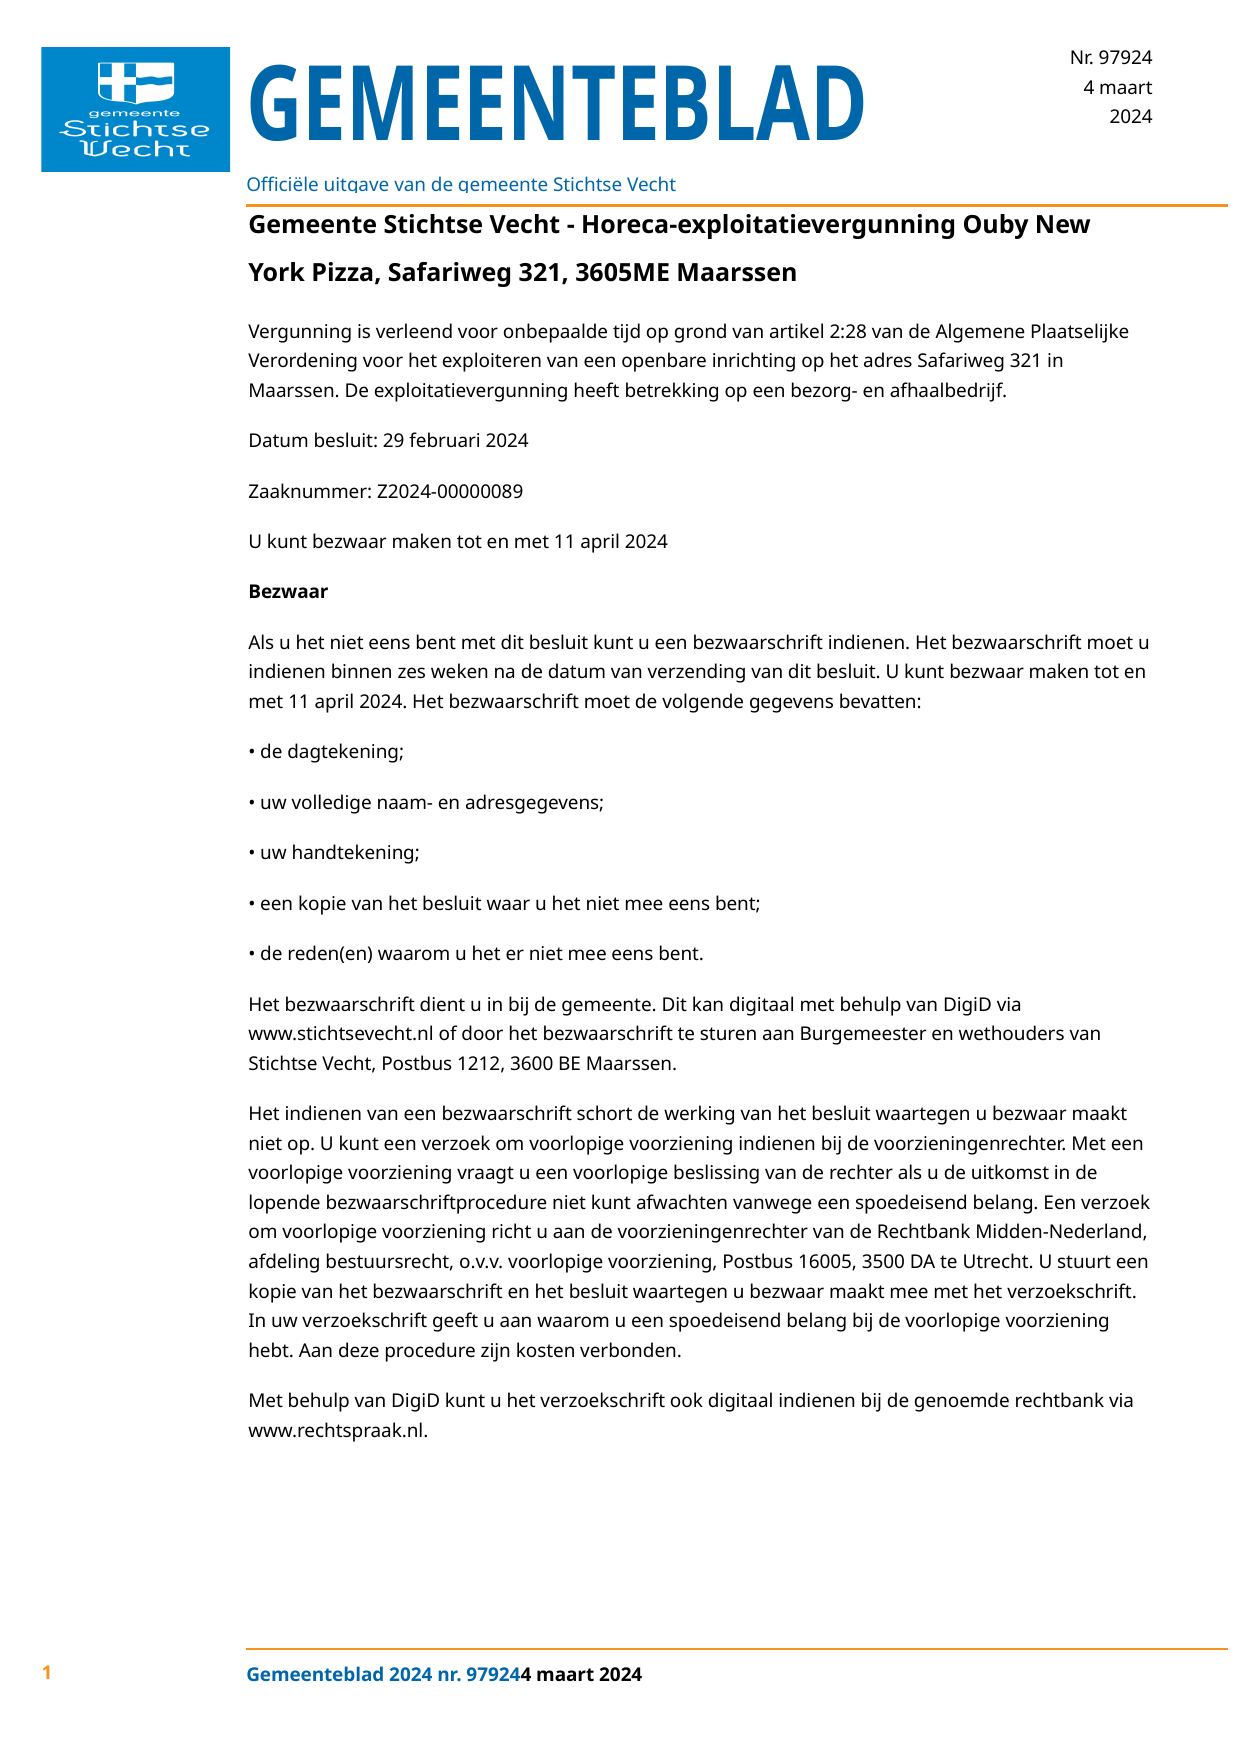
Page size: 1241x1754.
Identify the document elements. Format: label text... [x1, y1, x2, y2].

text U kunt bezwaar maken tot en met 11 april 2024 [248, 528, 1152, 554]
text Gemeente Stichtse Vecht - Horeca-exploitatievergunning Ouby New York Pizza, Safariweg 321, 3605ME Maarssen [248, 207, 1152, 288]
text Datum besluit: 29 februari 2024 [248, 427, 1152, 453]
text Vergunning is verleend voor onbepaalde tijd op grond van artikel 2:28 van de Algemene Plaatselijke Verordening voor het exploiteren van een openbare inrichting op het adres Safariweg 321 in Maarssen. De exploitatievergunning heeft betrekking op een bezorg- en afhaalbedrijf. [248, 318, 1152, 403]
text Als u het niet eens bent met dit besluit kunt u een bezwaarschrift indienen. Het bezwaarschrift moet u indienen binnen zes weken na de datum van verzending van dit besluit. U kunt bezwaar maken tot en met 11 april 2024. Het bezwaarschrift moet de volgende gegevens bevatten: [248, 629, 1152, 714]
text Zaaknummer: Z2024-00000089 [248, 478, 1152, 504]
text • een kopie van het besluit waar u het niet mee eens bent; [248, 890, 1152, 916]
text Bezwaar [248, 579, 1152, 604]
text Het indienen van een bezwaarschrift schort de werking van het besluit waartegen u bezwaar maakt niet op. U kunt een verzoek om voorlopige voorziening indienen bij de voorzieningenrechter. Met een voorlopige voorziening vraagt u een voorlopige beslissing van de rechter als u de uitkomst in de lopende bezwaarschriftprocedure niet kunt afwachten vanwege een spoedeisend belang. Een verzoek om voorlopige voorziening richt u aan de voorzieningenrechter van de Rechtbank Midden-Nederland, afdeling bestuursrecht, o.v.v. voorlopige voorziening, Postbus 16005, 3500 DA te Utrecht. U stuurt een kopie van het bezwaarschrift en het besluit waartegen u bezwaar maakt mee met het verzoekschrift. In uw verzoekschrift geeft u aan waarom u een spoedeisend belang bij de voorlopige voorziening hebt. Aan deze procedure zijn kosten verbonden. [248, 1100, 1152, 1363]
text • uw handtekening; [248, 839, 1152, 865]
picture [99, 63, 135, 101]
text • de dagtekening; [248, 739, 1152, 764]
text • de reden(en) waarom u het er niet mee eens bent. [248, 940, 1152, 966]
text Het bezwaarschrift dient u in bij de gemeente. Dit kan digitaal met behulp van DigiD via www.stichtsevecht.nl of door het bezwaarschrift te sturen aan Burgemeester en wethouders van Stichtse Vecht, Postbus 1212, 3600 BE Maarssen. [248, 991, 1152, 1076]
text • uw volledige naam- en adresgegevens; [248, 789, 1152, 815]
picture [137, 63, 174, 103]
text Met behulp van DigiD kunt u het verzoekschrift ook digitaal indienen bij de genoemde rechtbank via www.rechtspraak.nl. [248, 1387, 1152, 1443]
